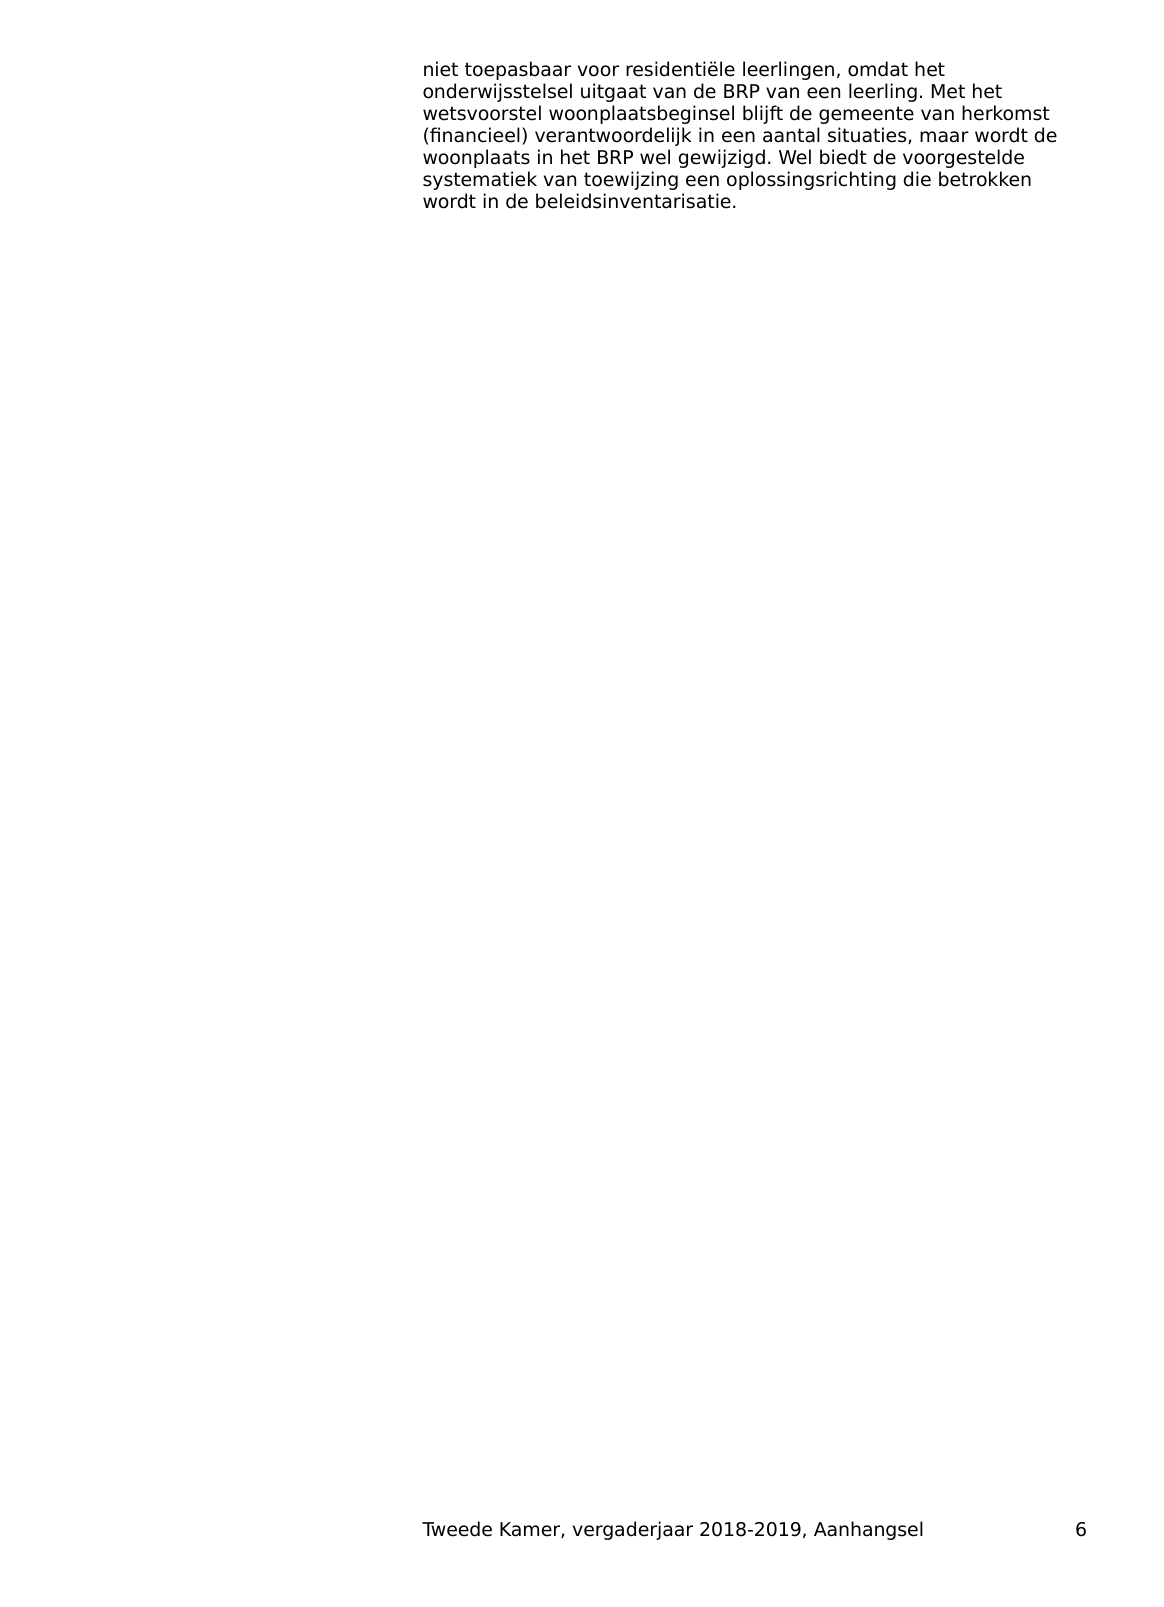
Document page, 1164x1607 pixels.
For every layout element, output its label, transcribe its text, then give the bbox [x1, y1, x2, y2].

text niet toepasbaar voor residentiële leerlingen, omdat het onderwijsstelsel uitgaat van de BRP van een leerling. Met het wetsvoorstel woonplaatsbeginsel blijft de gemeente van herkomst (financieel) verantwoordelijk in een aantal situaties, maar wordt de woonplaats in het BRP wel gewijzigd. Wel biedt de voorgestelde systematiek van toewijzing een oplossingsrichting die betrokken wordt in de beleidsinventarisatie. [422, 59, 1087, 213]
